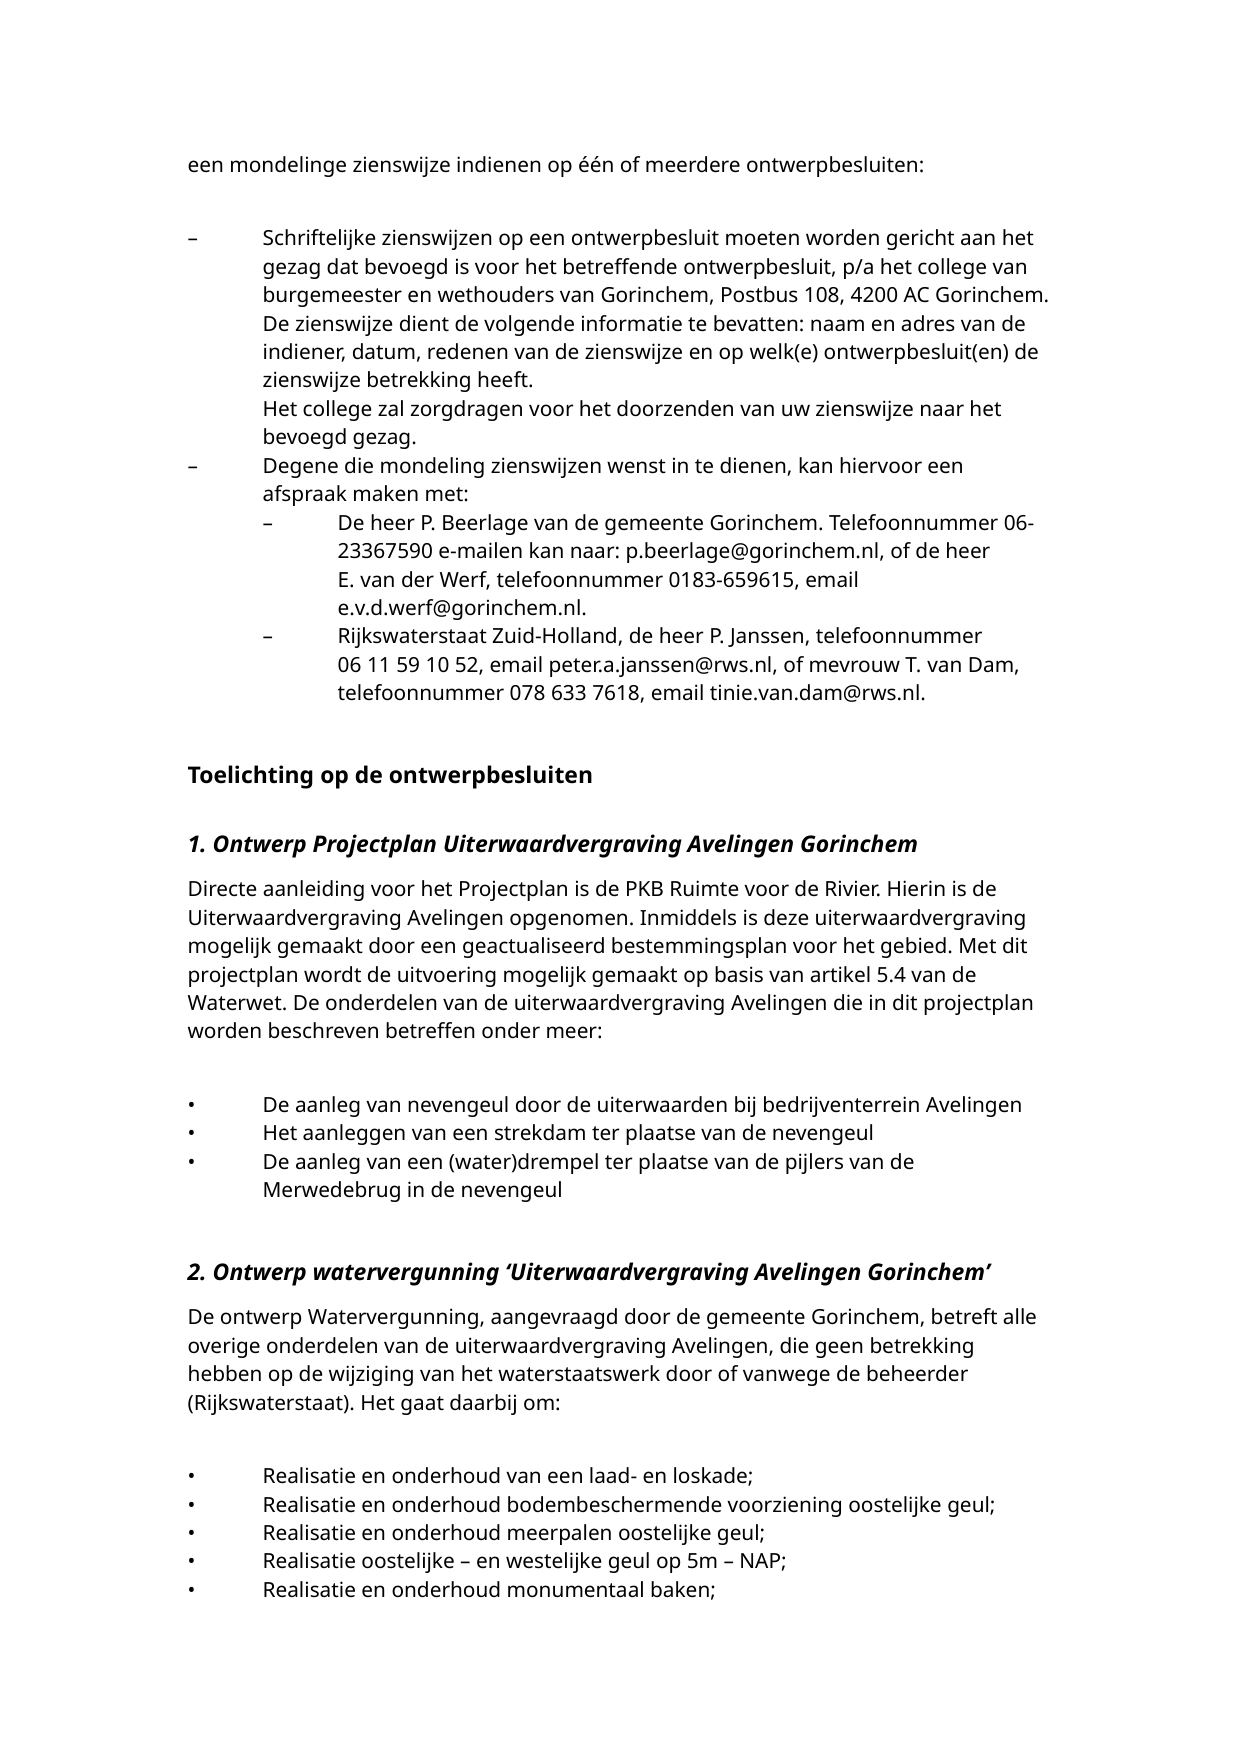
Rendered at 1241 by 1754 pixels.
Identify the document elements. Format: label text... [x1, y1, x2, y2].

list De aanleg van een (water)drempel ter plaatse van de pijlers van de Merwedebrug in de nevengeul [187, 1147, 1053, 1204]
subtitle Toelichting op de ontwerpbesluiten [187, 759, 1053, 791]
list Degene die mondeling zienswijzen wenst in te dienen, kan hiervoor een afspraak maken met: [187, 451, 1053, 508]
list Realisatie en onderhoud meerpalen oostelijke geul; [187, 1518, 1053, 1547]
list Schriftelijke zienswijzen op een ontwerpbesluit moeten worden gericht aan het gezag dat bevoegd is voor het betreffende ontwerpbesluit, p/a het college van burgemeester en wethouders van Gorinchem, Postbus 108, 4200 AC Gorinchem. De zienswijze dient de volgende informatie te bevatten: naam en adres van de indiener, datum, redenen van de zienswijze en op welk(e) ontwerpbesluit(en) de zienswijze betrekking heeft. [187, 223, 1053, 394]
list Realisatie en onderhoud van een laad- en loskade; [187, 1461, 1053, 1490]
list Realisatie en onderhoud monumentaal baken; [187, 1575, 1053, 1603]
list De heer P. Beerlage van de gemeente Gorinchem. Telefoonnummer 06-23367590 e-mailen kan naar: p.beerlage@gorinchem.nl, of de heer E. van der Werf, telefoonnummer 0183-659615, email e.v.d.werf@gorinchem.nl. [262, 508, 1053, 622]
list Het college zal zorgdragen voor het doorzenden van uw zienswijze naar het bevoegd gezag. [187, 394, 1053, 451]
text De ontwerp Watervergunning, aangevraagd door de gemeente Gorinchem, betreft alle overige onderdelen van de uiterwaardvergraving Avelingen, die geen betrekking hebben op de wijziging van het waterstaatswerk door of vanwege de beheerder (Rijkswaterstaat). Het gaat daarbij om: [187, 1302, 1053, 1416]
text Directe aanleiding voor het Projectplan is de PKB Ruimte voor de Rivier. Hierin is de Uiterwaardvergraving Avelingen opgenomen. Inmiddels is deze uiterwaardvergraving mogelijk gemaakt door een geactualiseerd bestemmingsplan voor het gebied. Met dit projectplan wordt de uitvoering mogelijk gemaakt op basis van artikel 5.4 van de Waterwet. De onderdelen van de uiterwaardvergraving Avelingen die in dit projectplan worden beschreven betreffen onder meer: [187, 874, 1053, 1045]
list Realisatie en onderhoud bodembeschermende voorziening oostelijke geul; [187, 1490, 1053, 1518]
subtitle 1. Ontwerp Projectplan Uiterwaardvergraving Avelingen Gorinchem [187, 828, 1053, 859]
list De aanleg van nevengeul door de uiterwaarden bij bedrijventerrein Avelingen [187, 1090, 1053, 1118]
list Rijkswaterstaat Zuid-Holland, de heer P. Janssen, telefoonnummer 06 11 59 10 52, email peter.a.janssen@rws.nl, of mevrouw T. van Dam, telefoonnummer 078 633 7618, email tinie.van.dam@rws.nl. [262, 622, 1053, 707]
subtitle 2. Ontwerp watervergunning ‘Uiterwaardvergraving Avelingen Gorinchem’ [187, 1256, 1053, 1287]
text een mondelinge zienswijze indienen op één of meerdere ontwerpbesluiten: [187, 150, 1053, 178]
list Het aanleggen van een strekdam ter plaatse van de nevengeul [187, 1118, 1053, 1147]
list Realisatie oostelijke – en westelijke geul op 5m – NAP; [187, 1547, 1053, 1575]
